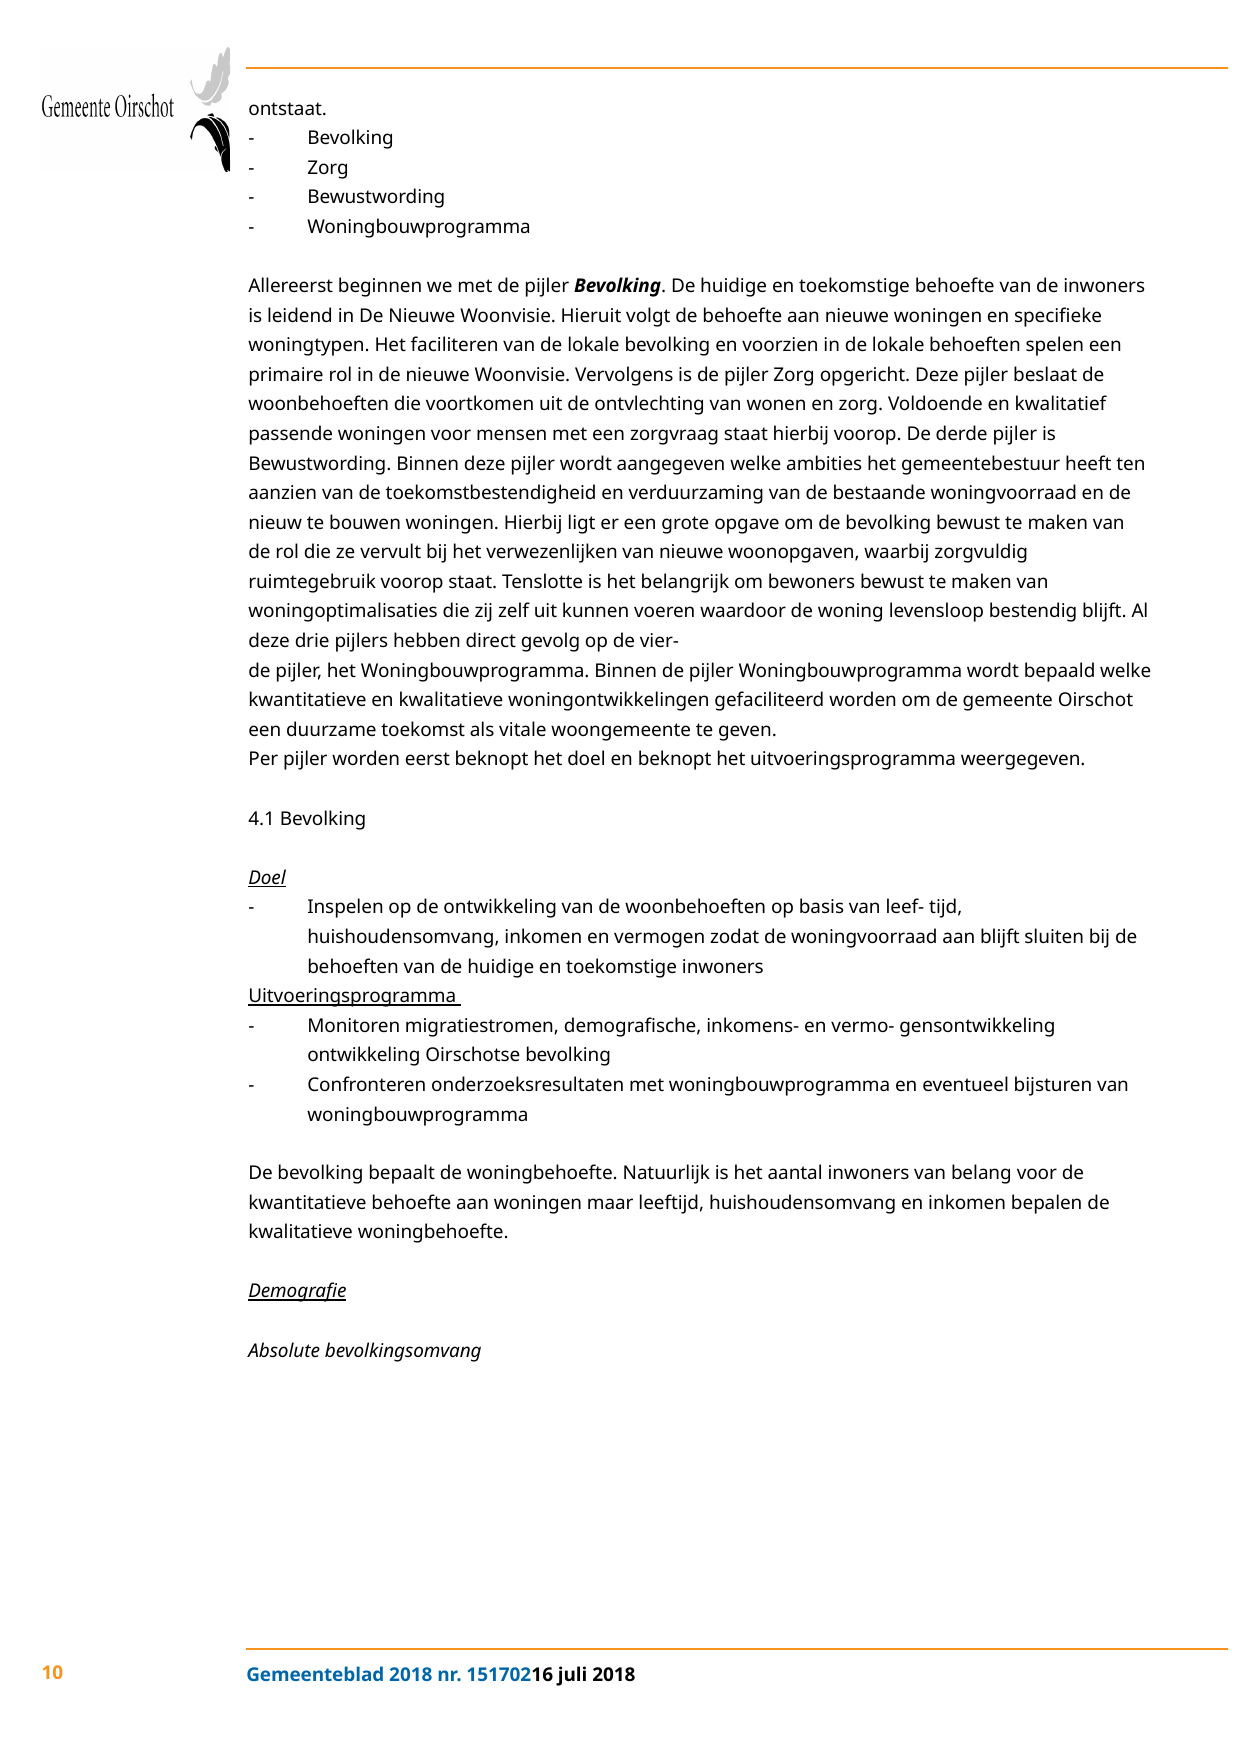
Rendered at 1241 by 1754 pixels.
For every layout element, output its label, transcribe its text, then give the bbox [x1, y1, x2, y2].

list Zorg [248, 154, 1152, 180]
picture [41, 47, 231, 172]
text de pijler, het Woningbouwprogramma. Binnen de pijler Woningbouwprogramma wordt bepaald welke kwantitatieve en kwalitatieve woningontwikkelingen gefaciliteerd worden om de gemeente Oirschot een duurzame toekomst als vitale woongemeente te geven. [248, 657, 1152, 742]
list Bewustwording [248, 183, 1152, 209]
text ontstaat. [248, 95, 1152, 121]
list Bevolking [248, 124, 1152, 150]
text Absolute bevolkingsomvang [248, 1337, 1152, 1362]
list Woningbouwprogramma [248, 213, 1152, 239]
text Per pijler worden eerst beknopt het doel en beknopt het uitvoeringsprogramma weergegeven. [248, 746, 1152, 771]
text Allereerst beginnen we met de pijler Bevolking. De huidige en toekomstige behoefte van de inwoners is leidend in De Nieuwe Woonvisie. Hieruit volgt de behoefte aan nieuwe woningen en specifieke woningtypen. Het faciliteren van de lokale bevolking en voorzien in de lokale behoeften spelen een primaire rol in de nieuwe Woonvisie. Vervolgens is de pijler Zorg opgericht. Deze pijler beslaat de woonbehoeften die voortkomen uit de ontvlechting van wonen en zorg. Voldoende en kwalitatief passende woningen voor mensen met een zorgvraag staat hierbij voorop. De derde pijler is Bewustwording. Binnen deze pijler wordt aangegeven welke ambities het gemeentebestuur heeft ten aanzien van de toekomstbestendigheid en verduurzaming van de bestaande woningvoorraad en de nieuw te bouwen woningen. Hierbij ligt er een grote opgave om de bevolking bewust te maken van de rol die ze vervult bij het verwezenlijken van nieuwe woonopgaven, waarbij zorgvuldig ruimtegebruik voorop staat. Tenslotte is het belangrijk om bewoners bewust te maken van woningoptimalisaties die zij zelf uit kunnen voeren waardoor de woning levensloop bestendig blijft. Al deze drie pijlers hebben direct gevolg op de vier- [248, 272, 1152, 653]
table_header Doel Inspelen op de ontwikkeling van de woonbehoeften op basis van leef- tijd, huishoudensomvang, inkomen en vermogen zodat de woningvoorraad aan blijft sluiten bij de behoeften van de huidige en toekomstige inwoners Uitvoeringsprogramma Monitoren migratiestromen, demografische, inkomens- en vermo- gensontwikkeling ontwikkeling Oirschotse bevolking Confronteren onderzoeksresultaten met woningbouwprogramma en eventueel bijsturen van woningbouwprogramma [248, 864, 1152, 1126]
text 4.1 Bevolking [248, 805, 1152, 831]
text Demografie [248, 1278, 1152, 1303]
text De bevolking bepaalt de woningbehoefte. Natuurlijk is het aantal inwoners van belang voor de kwantitatieve behoefte aan woningen maar leeftijd, huishoudensomvang en inkomen bepalen de kwalitatieve woningbehoefte. [248, 1159, 1152, 1244]
